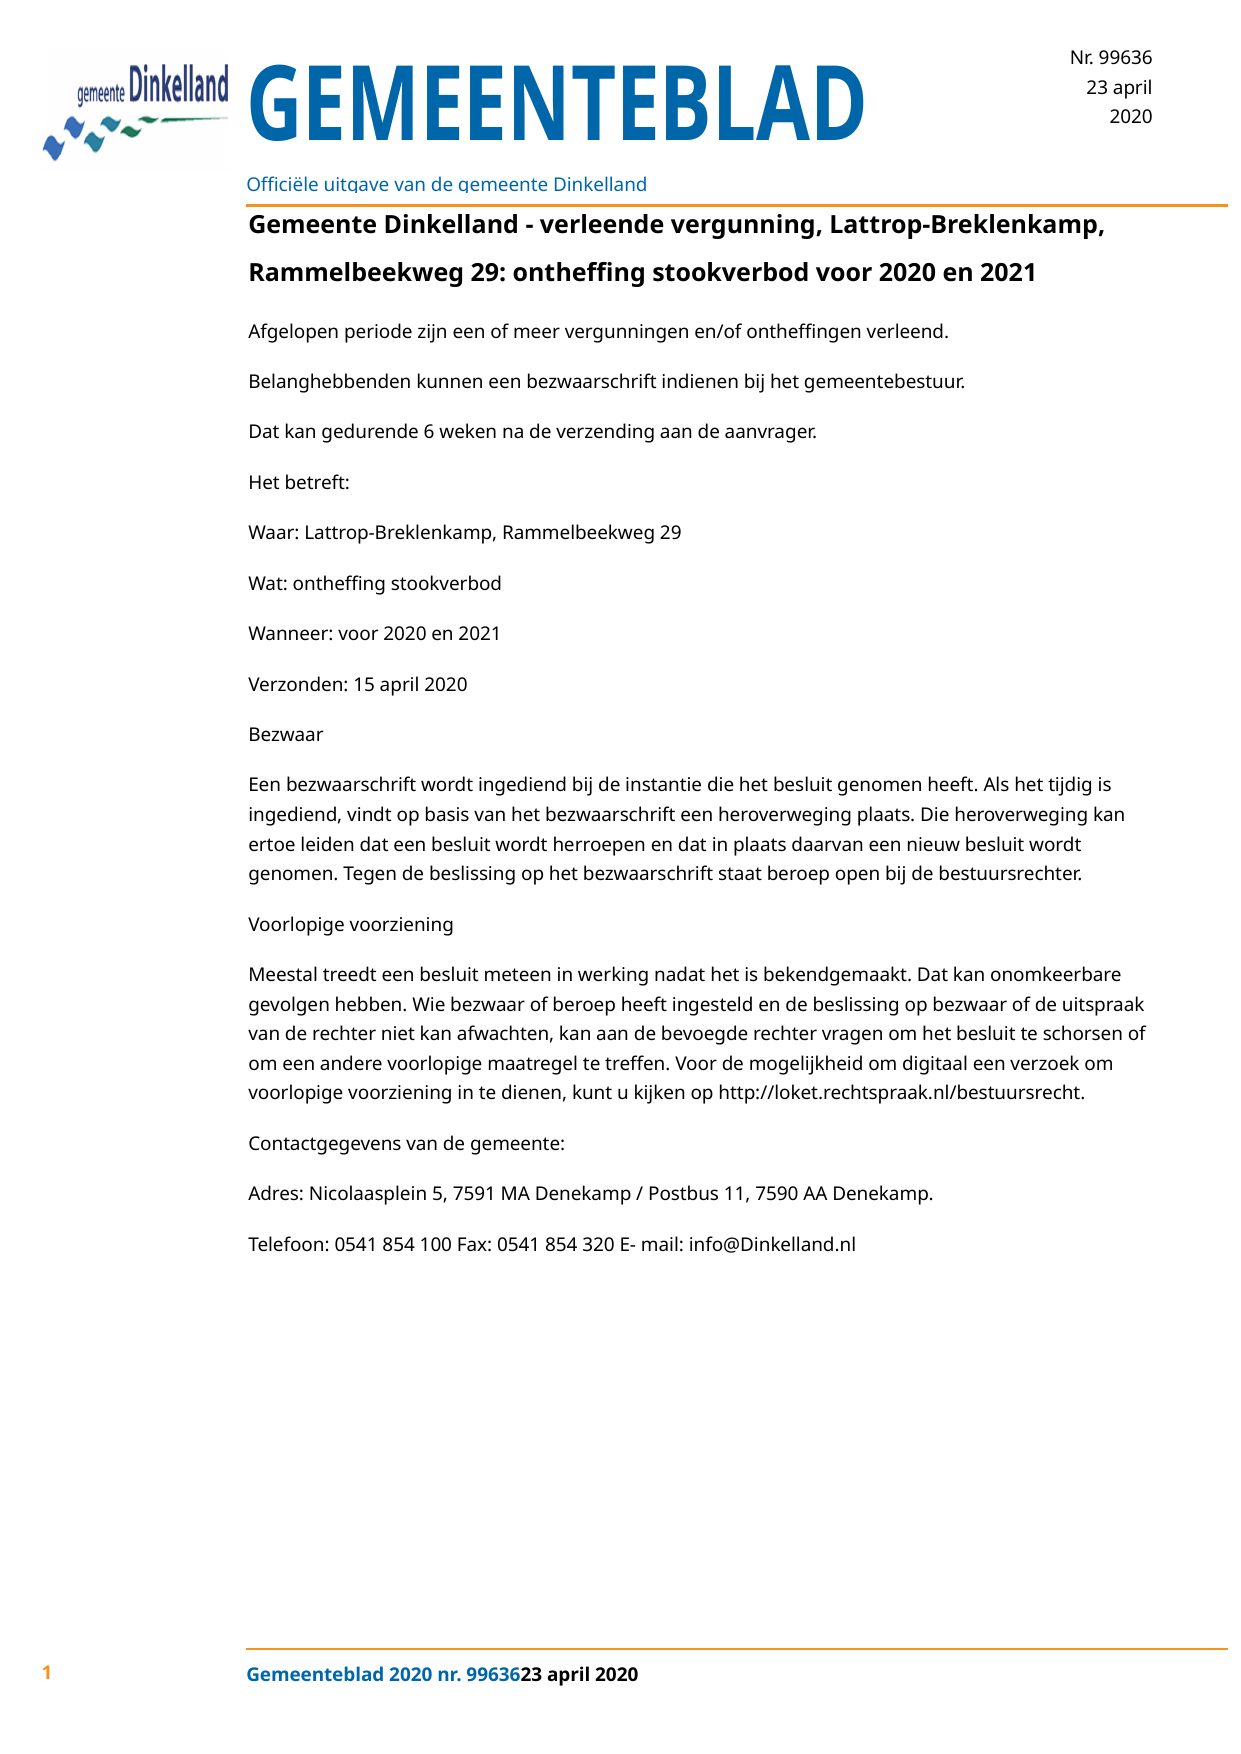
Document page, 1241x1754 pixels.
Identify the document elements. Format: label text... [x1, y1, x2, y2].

text Wanneer: voor 2020 en 2021 [248, 620, 1152, 646]
text Wat: ontheffing stookverbod [248, 570, 1152, 596]
text Meestal treedt een besluit meteen in werking nadat het is bekendgemaakt. Dat kan onomkeerbare gevolgen hebben. Wie bezwaar of beroep heeft ingesteld en de beslissing op bezwaar of de uitspraak van de rechter niet kan afwachten, kan aan de bevoegde rechter vragen om het besluit te schorsen of om een andere voorlopige maatregel te treffen. Voor de mogelijkheid om digitaal een verzoek om voorlopige voorziening in te dienen, kunt u kijken op http://loket.rechtspraak.nl/bestuursrecht. [248, 961, 1152, 1105]
text Belanghebbenden kunnen een bezwaarschrift indienen bij het gemeentebestuur. [248, 368, 1152, 394]
text Dat kan gedurende 6 weken na de verzending aan de aanvrager. [248, 419, 1152, 444]
text Gemeente Dinkelland - verleende vergunning, Lattrop-Breklenkamp, Rammelbeekweg 29: ontheffing stookverbod voor 2020 en 2021 [248, 207, 1152, 288]
text Voorlopige voorziening [248, 911, 1152, 937]
text Waar: Lattrop-Breklenkamp, Rammelbeekweg 29 [248, 519, 1152, 545]
text Afgelopen periode zijn een of meer vergunningen en/of ontheffingen verleend. [248, 318, 1152, 344]
text Bezwaar [248, 721, 1152, 747]
text Verzonden: 15 april 2020 [248, 671, 1152, 697]
text Telefoon: 0541 854 100 Fax: 0541 854 320 E- mail: info@Dinkelland.nl [248, 1231, 1152, 1257]
text Een bezwaarschrift wordt ingediend bij de instantie die het besluit genomen heeft. Als het tijdig is ingediend, vindt op basis van het bezwaarschrift een heroverweging plaats. Die heroverweging kan ertoe leiden dat een besluit wordt herroepen en dat in plaats daarvan een nieuw besluit wordt genomen. Tegen de beslissing op het bezwaarschrift staat beroep open bij de bestuursrechter. [248, 772, 1152, 886]
text Contactgegevens van de gemeente: [248, 1130, 1152, 1156]
text Het betreft: [248, 469, 1152, 495]
text Adres: Nicolaasplein 5, 7591 MA Denekamp / Postbus 11, 7590 AA Denekamp. [248, 1180, 1152, 1206]
picture [41, 47, 231, 172]
